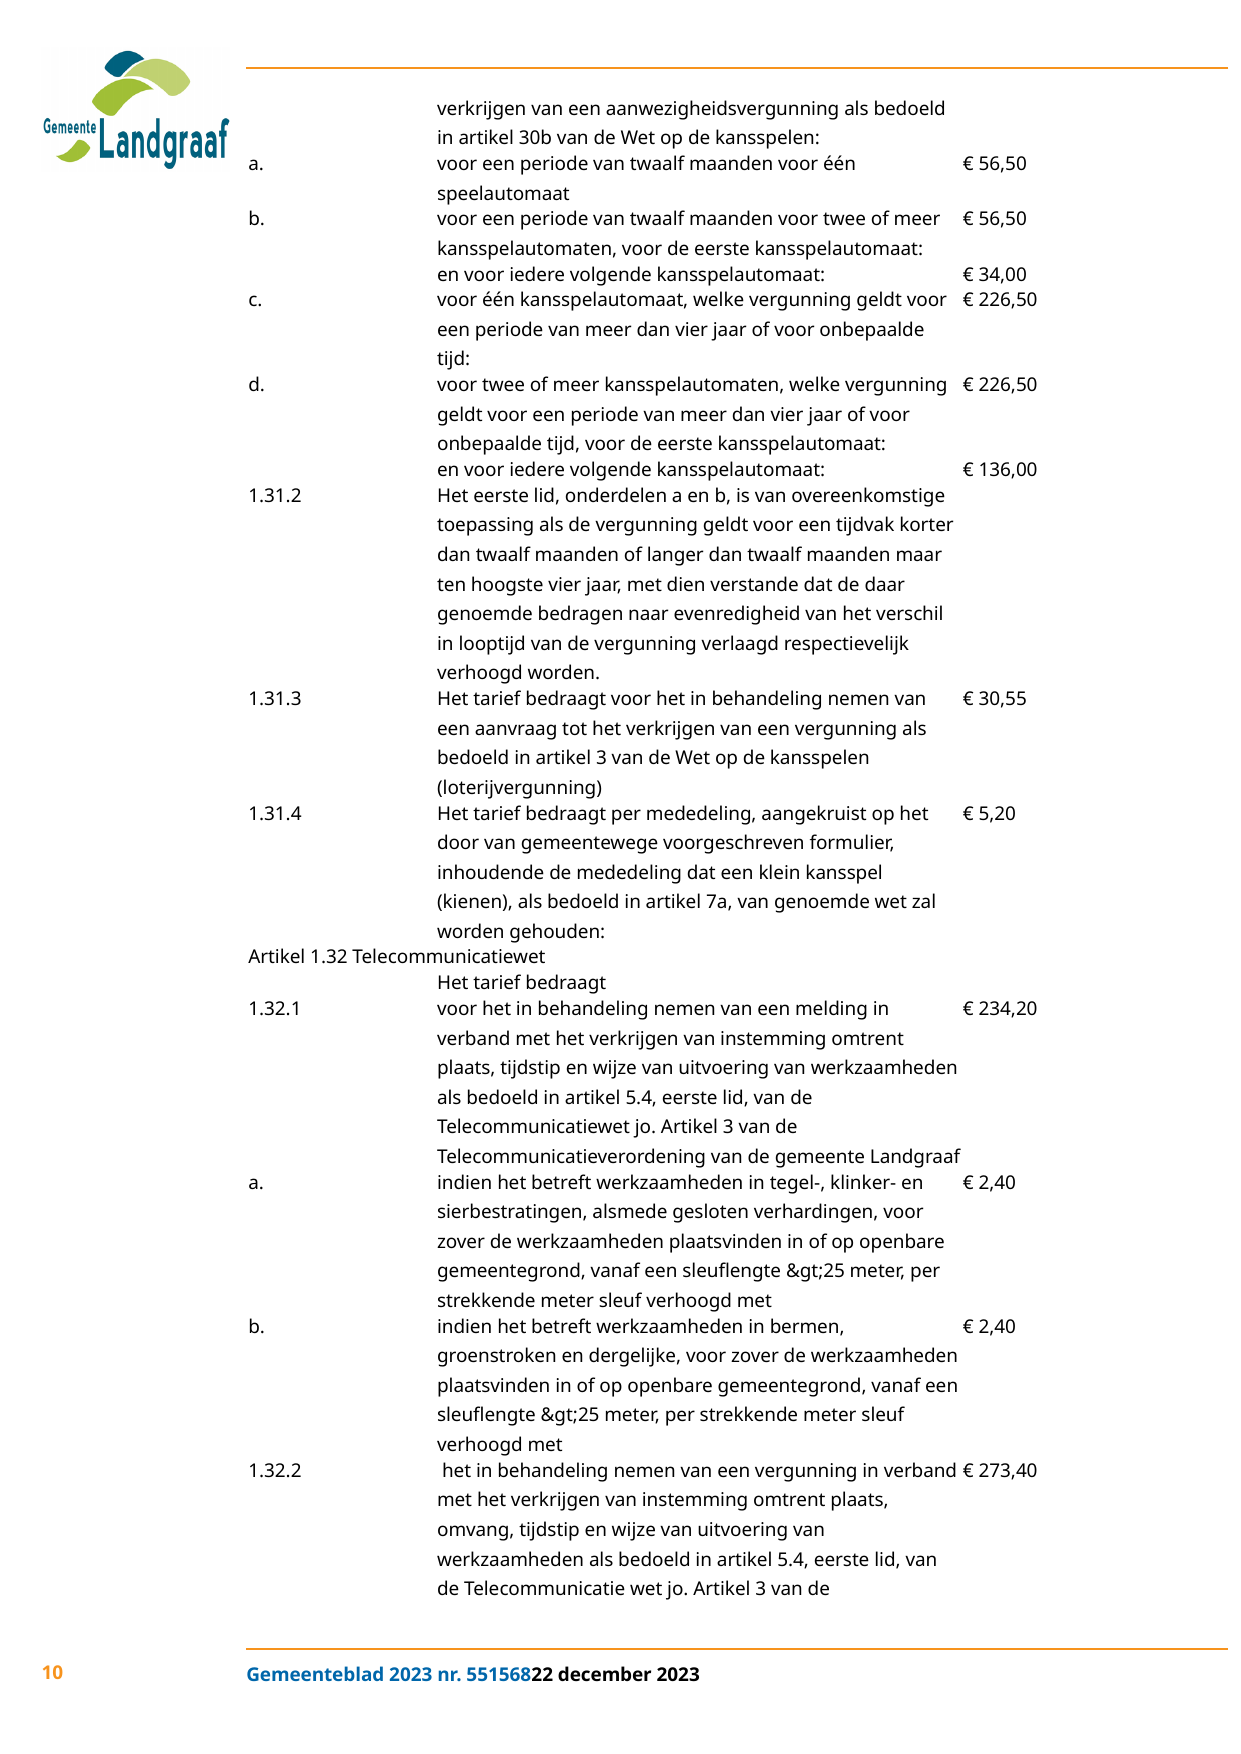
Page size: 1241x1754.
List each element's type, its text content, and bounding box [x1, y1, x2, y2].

table_cell 1.31.2 [248, 482, 437, 685]
table_cell d. [248, 371, 437, 456]
table_cell 1.32.1 [248, 995, 437, 1169]
table_cell het in behandeling nemen van een vergunning in verband met het verkrijgen van instemming omtrent plaats, omvang, tijdstip en wijze van uitvoering van werkzaamheden als bedoeld in artikel 5.4, eerste lid, van de Telecommunicatie wet jo. Artikel 3 van de [437, 1457, 963, 1601]
table_cell € 226,50 [963, 371, 1152, 456]
table_cell Het tarief bedraagt voor het in behandeling nemen van een aanvraag tot het verkrijgen van een vergunning als bedoeld in artikel 3 van de Wet op de kansspelen (loterijvergunning) [437, 685, 963, 800]
table_cell [248, 970, 437, 995]
table_cell € 2,40 [963, 1313, 1152, 1457]
table_cell € 30,55 [963, 685, 1152, 800]
table_cell 1.31.4 [248, 800, 437, 944]
table_cell € 34,00 [963, 261, 1152, 286]
table_cell [248, 261, 437, 286]
table_cell b. [248, 1313, 437, 1457]
table_cell b. [248, 205, 437, 261]
table_cell Het eerste lid, onderdelen a en b, is van overeenkomstige toepassing als de vergunning geldt voor een tijdvak korter dan twaalf maanden of langer dan twaalf maanden maar ten hoogste vier jaar, met dien verstande dat de daar genoemde bedragen naar evenredigheid van het verschil in looptijd van de vergunning verlaagd respectievelijk verhoogd worden. [437, 482, 963, 685]
table_cell Het tarief bedraagt [437, 970, 963, 995]
table_cell en voor iedere volgende kansspelautomaat: [437, 261, 963, 286]
table_cell 1.32.2 [248, 1457, 437, 1601]
table_cell indien het betreft werkzaamheden in bermen, groenstroken en dergelijke, voor zover de werkzaamheden plaatsvinden in of op openbare gemeentegrond, vanaf een sleuflengte &gt;25 meter, per strekkende meter sleuf verhoogd met [437, 1313, 963, 1457]
table_cell Artikel 1.32 Telecommunicatiewet [248, 944, 1152, 969]
table_cell indien het betreft werkzaamheden in tegel-, klinker- en sierbestratingen, alsmede gesloten verhardingen, voor zover de werkzaamheden plaatsvinden in of op openbare gemeentegrond, vanaf een sleuflengte &gt;25 meter, per strekkende meter sleuf verhoogd met [437, 1169, 963, 1313]
table_cell [248, 95, 437, 150]
table_cell [963, 970, 1152, 995]
table_cell € 56,50 [963, 205, 1152, 261]
table_cell € 226,50 [963, 286, 1152, 371]
table_cell 1.31.3 [248, 685, 437, 800]
table_cell [963, 95, 1152, 150]
table_cell voor het in behandeling nemen van een melding in verband met het verkrijgen van instemming omtrent plaats, tijdstip en wijze van uitvoering van werkzaamheden als bedoeld in artikel 5.4, eerste lid, van de Telecommunicatiewet jo. Artikel 3 van de Telecommunicatieverordening van de gemeente Landgraaf [437, 995, 963, 1169]
table_cell [248, 456, 437, 482]
picture [41, 47, 231, 172]
table_cell c. [248, 286, 437, 371]
table_cell € 5,20 [963, 800, 1152, 944]
table_cell voor twee of meer kansspelautomaten, welke vergunning geldt voor een periode van meer dan vier jaar of voor onbepaalde tijd, voor de eerste kansspelautomaat: [437, 371, 963, 456]
table_cell voor één kansspelautomaat, welke vergunning geldt voor een periode van meer dan vier jaar of voor onbepaalde tijd: [437, 286, 963, 371]
table_cell € 136,00 [963, 456, 1152, 482]
table_cell a. [248, 1169, 437, 1313]
table_cell en voor iedere volgende kansspelautomaat: [437, 456, 963, 482]
table_cell [963, 482, 1152, 685]
table_cell Het tarief bedraagt per mededeling, aangekruist op het door van gemeentewege voorgeschreven formulier, inhoudende de mededeling dat een klein kansspel (kienen), als bedoeld in artikel 7a, van genoemde wet zal worden gehouden: [437, 800, 963, 944]
table_cell voor een periode van twaalf maanden voor één speelautomaat [437, 150, 963, 205]
table_cell voor een periode van twaalf maanden voor twee of meer kansspelautomaten, voor de eerste kansspelautomaat: [437, 205, 963, 261]
table_cell € 273,40 [963, 1457, 1152, 1601]
table_cell € 2,40 [963, 1169, 1152, 1313]
table_cell € 56,50 [963, 150, 1152, 205]
table_cell a. [248, 150, 437, 205]
table_cell € 234,20 [963, 995, 1152, 1169]
table_cell verkrijgen van een aanwezigheidsvergunning als bedoeld in artikel 30b van de Wet op de kansspelen: [437, 95, 963, 150]
